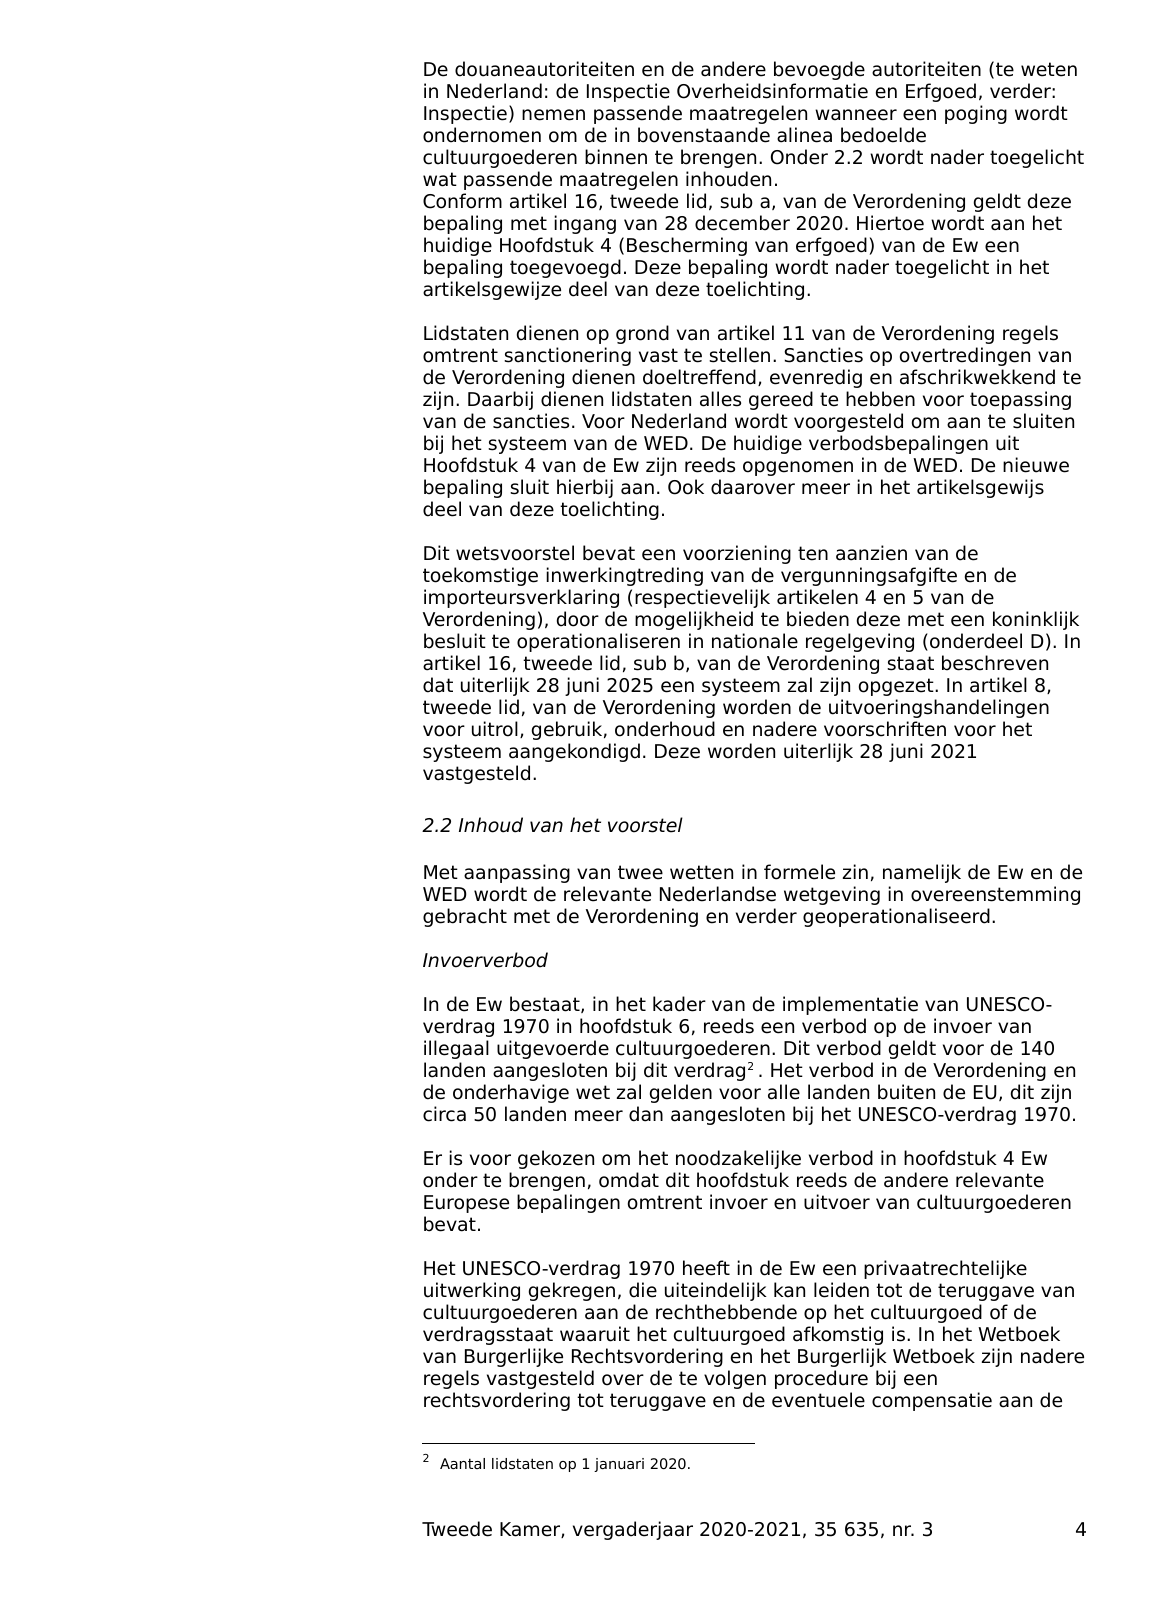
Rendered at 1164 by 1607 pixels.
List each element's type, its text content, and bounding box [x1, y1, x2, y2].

text Er is voor gekozen om het noodzakelijke verbod in hoofdstuk 4 Ew onder te brengen, omdat dit hoofdstuk reeds de andere relevante Europese bepalingen omtrent invoer en uitvoer van cultuurgoederen bevat. [422, 1148, 1087, 1236]
text De douaneautoriteiten en de andere bevoegde autoriteiten (te weten in Nederland: de Inspectie Overheidsinformatie en Erfgoed, verder: Inspectie) nemen passende maatregelen wanneer een poging wordt ondernomen om de in bovenstaande alinea bedoelde cultuurgoederen binnen te brengen. Onder 2.2 wordt nader toegelicht wat passende maatregelen inhouden. [422, 59, 1087, 191]
text Conform artikel 16, tweede lid, sub a, van de Verordening geldt deze bepaling met ingang van 28 december 2020. Hiertoe wordt aan het huidige Hoofdstuk 4 (Bescherming van erfgoed) van de Ew een bepaling toegevoegd. Deze bepaling wordt nader toegelicht in het artikelsgewijze deel van deze toelichting. [422, 191, 1087, 301]
text Het UNESCO-verdrag 1970 heeft in de Ew een privaatrechtelijke uitwerking gekregen, die uiteindelijk kan leiden tot de teruggave van cultuurgoederen aan de rechthebbende op het cultuurgoed of de verdragsstaat waaruit het cultuurgoed afkomstig is. In het Wetboek van Burgerlijke Rechtsvordering en het Burgerlijk Wetboek zijn nadere regels vastgesteld over de te volgen procedure bij een rechtsvordering tot teruggave en de eventuele compensatie aan de [422, 1258, 1087, 1412]
text Lidstaten dienen op grond van artikel 11 van de Verordening regels omtrent sanctionering vast te stellen. Sancties op overtredingen van de Verordening dienen doeltreffend, evenredig en afschrikwekkend te zijn. Daarbij dienen lidstaten alles gereed te hebben voor toepassing van de sancties. Voor Nederland wordt voorgesteld om aan te sluiten bij het systeem van de WED. De huidige verbodsbepalingen uit Hoofdstuk 4 van de Ew zijn reeds opgenomen in de WED. De nieuwe bepaling sluit hierbij aan. Ook daarover meer in het artikelsgewijs deel van deze toelichting. [422, 323, 1087, 521]
text Aantal lidstaten op 1 januari 2020. [422, 1452, 1087, 1474]
text Dit wetsvoorstel bevat een voorziening ten aanzien van de toekomstige inwerkingtreding van de vergunningsafgifte en de importeursverklaring (respectievelijk artikelen 4 en 5 van de Verordening), door de mogelijkheid te bieden deze met een koninklijk besluit te operationaliseren in nationale regelgeving (onderdeel D). In artikel 16, tweede lid, sub b, van de Verordening staat beschreven dat uiterlijk 28 juni 2025 een systeem zal zijn opgezet. In artikel 8, tweede lid, van de Verordening worden de uitvoeringshandelingen voor uitrol, gebruik, onderhoud en nadere voorschriften voor het systeem aangekondigd. Deze worden uiterlijk 28 juni 2021 vastgesteld. [422, 543, 1087, 785]
text In de Ew bestaat, in het kader van de implementatie van UNESCO-verdrag 1970 in hoofdstuk 6, reeds een verbod op de invoer van illegaal uitgevoerde cultuurgoederen. Dit verbod geldt voor de 140 landen aangesloten bij dit verdrag. Het verbod in de Verordening en de onderhavige wet zal gelden voor alle landen buiten de EU, dit zijn circa 50 landen meer dan aangesloten bij het UNESCO-verdrag 1970. [422, 994, 1087, 1126]
subtitle 2.2 Inhoud van het voorstel [422, 815, 1087, 837]
subtitle Invoerverbod [422, 950, 1087, 972]
text Met aanpassing van twee wetten in formele zin, namelijk de Ew en de WED wordt de relevante Nederlandse wetgeving in overeenstemming gebracht met de Verordening en verder geoperationaliseerd. [422, 862, 1087, 928]
